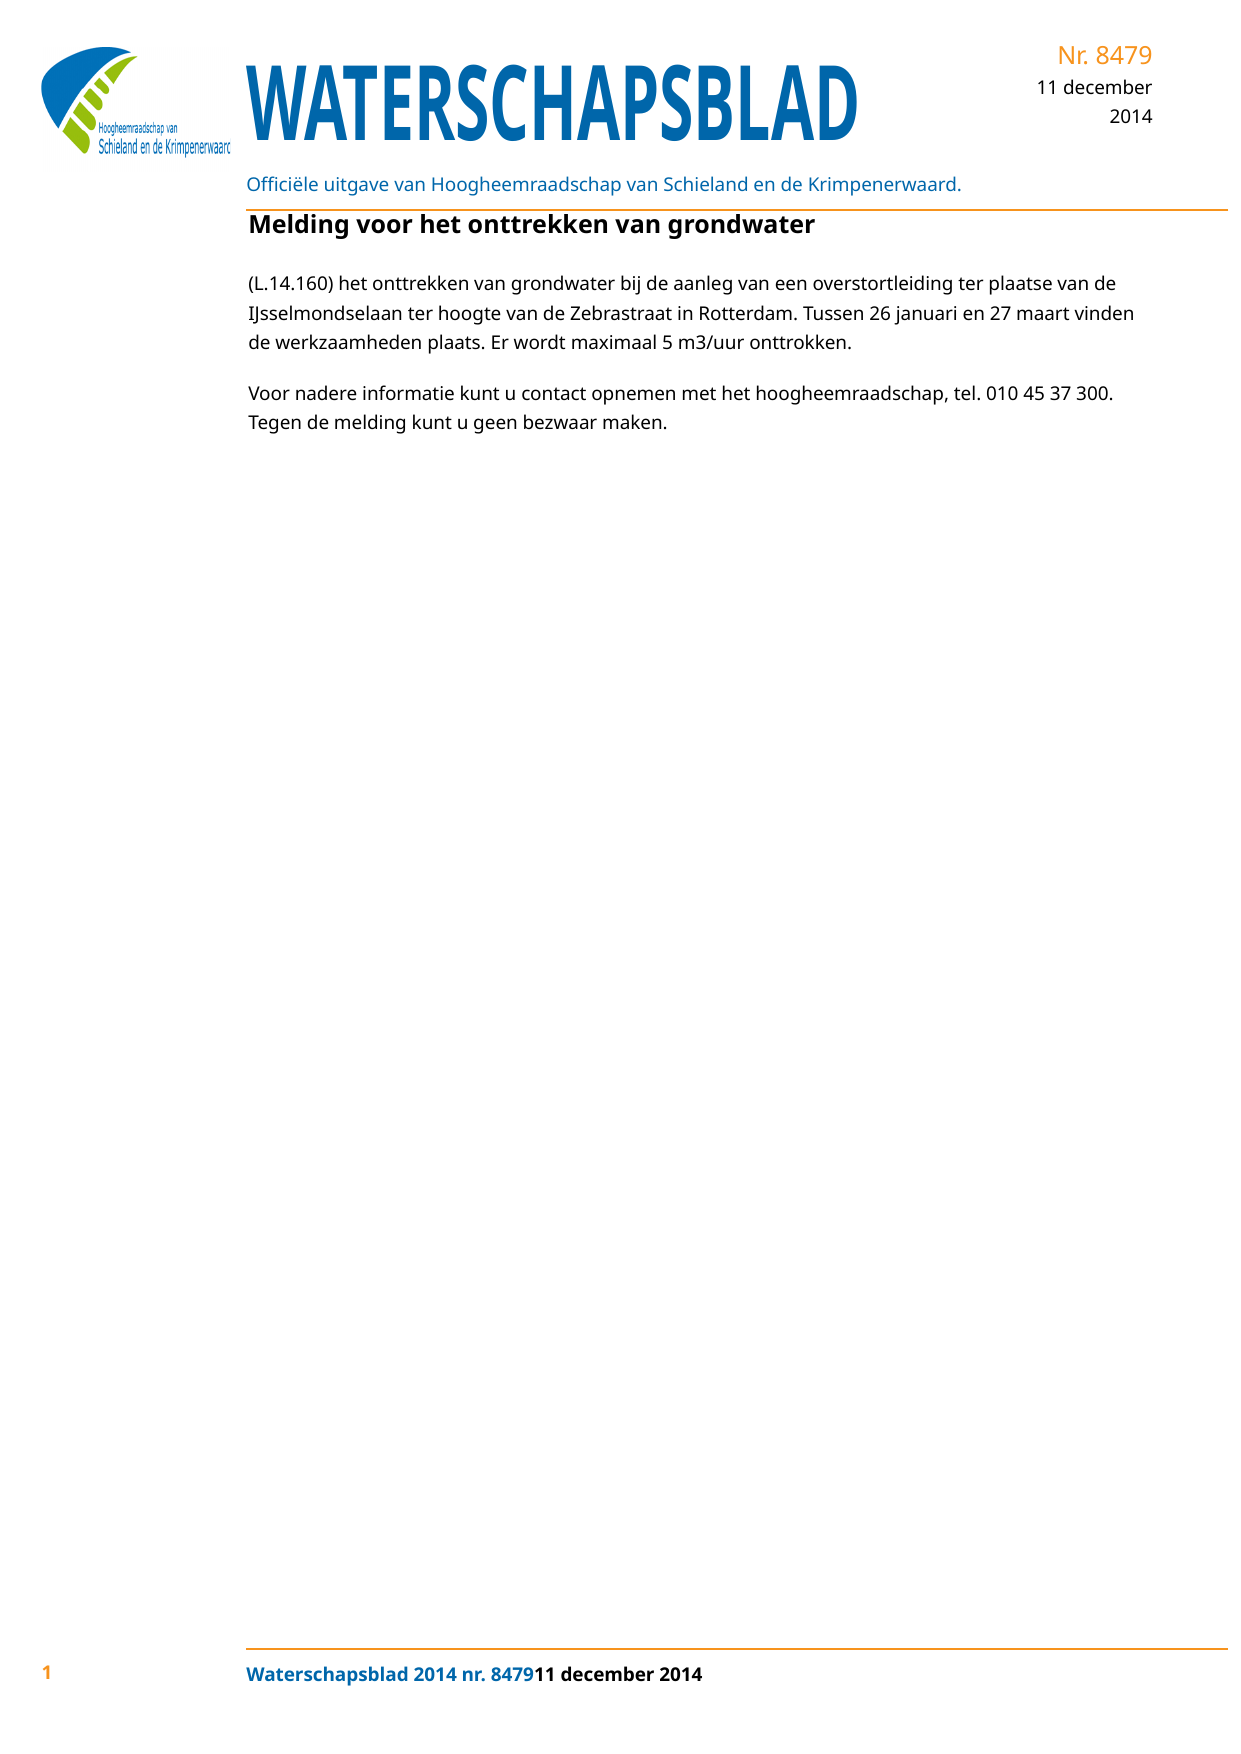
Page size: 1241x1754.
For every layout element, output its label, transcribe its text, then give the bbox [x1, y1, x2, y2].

text (L.14.160) het onttrekken van grondwater bij de aanleg van een overstortleiding ter plaatse van de IJsselmondselaan ter hoogte van de Zebrastraat in Rotterdam. Tussen 26 januari en 27 maart vinden de werkzaamheden plaats. Er wordt maximaal 5 m3/uur onttrokken. [248, 270, 1152, 355]
text Melding voor het onttrekken van grondwater [248, 211, 1152, 241]
text Voor nadere informatie kunt u contact opnemen met het hoogheemraadschap, tel. 010 45 37 300. Tegen de melding kunt u geen bezwaar maken. [248, 380, 1152, 435]
picture [41, 47, 231, 172]
